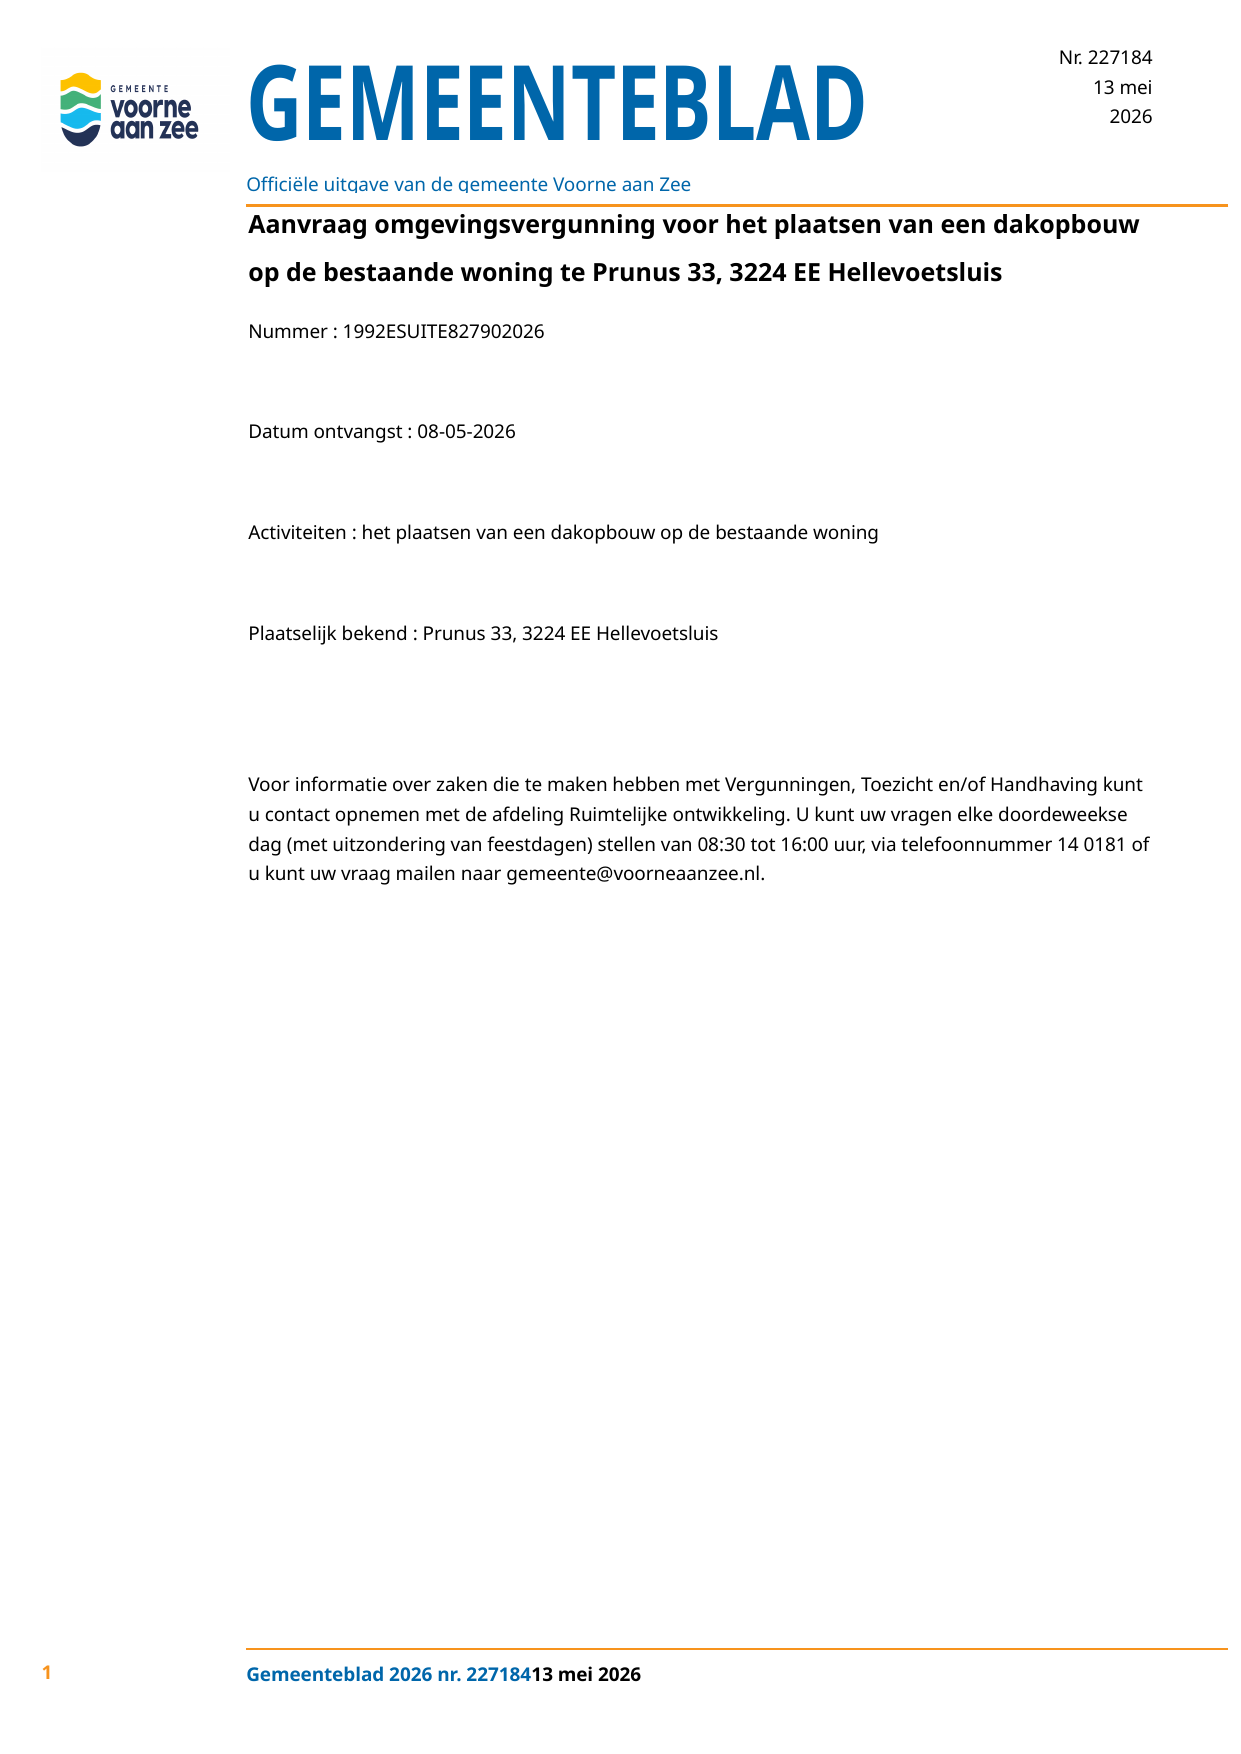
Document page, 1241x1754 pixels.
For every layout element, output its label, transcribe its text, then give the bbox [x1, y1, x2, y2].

text Aanvraag omgevingsvergunning voor het plaatsen van een dakopbouw op de bestaande woning te Prunus 33, 3224 EE Hellevoetsluis [248, 207, 1152, 288]
text Plaatselijk bekend : Prunus 33, 3224 EE Hellevoetsluis [248, 620, 1152, 646]
text Activiteiten : het plaatsen van een dakopbouw op de bestaande woning [248, 519, 1152, 545]
text Voor informatie over zaken die te maken hebben met Vergunningen, Toezicht en/of Handhaving kunt u contact opnemen met de afdeling Ruimtelijke ontwikkeling. U kunt uw vragen elke doordeweekse dag (met uitzondering van feestdagen) stellen van 08:30 tot 16:00 uur, via telefoonnummer 14 0181 of u kunt uw vraag mailen naar gemeente@voorneaanzee.nl. [248, 772, 1152, 886]
text Datum ontvangst : 08-05-2026 [248, 419, 1152, 444]
picture [41, 47, 231, 172]
text Nummer : 1992ESUITE827902026 [248, 318, 1152, 344]
